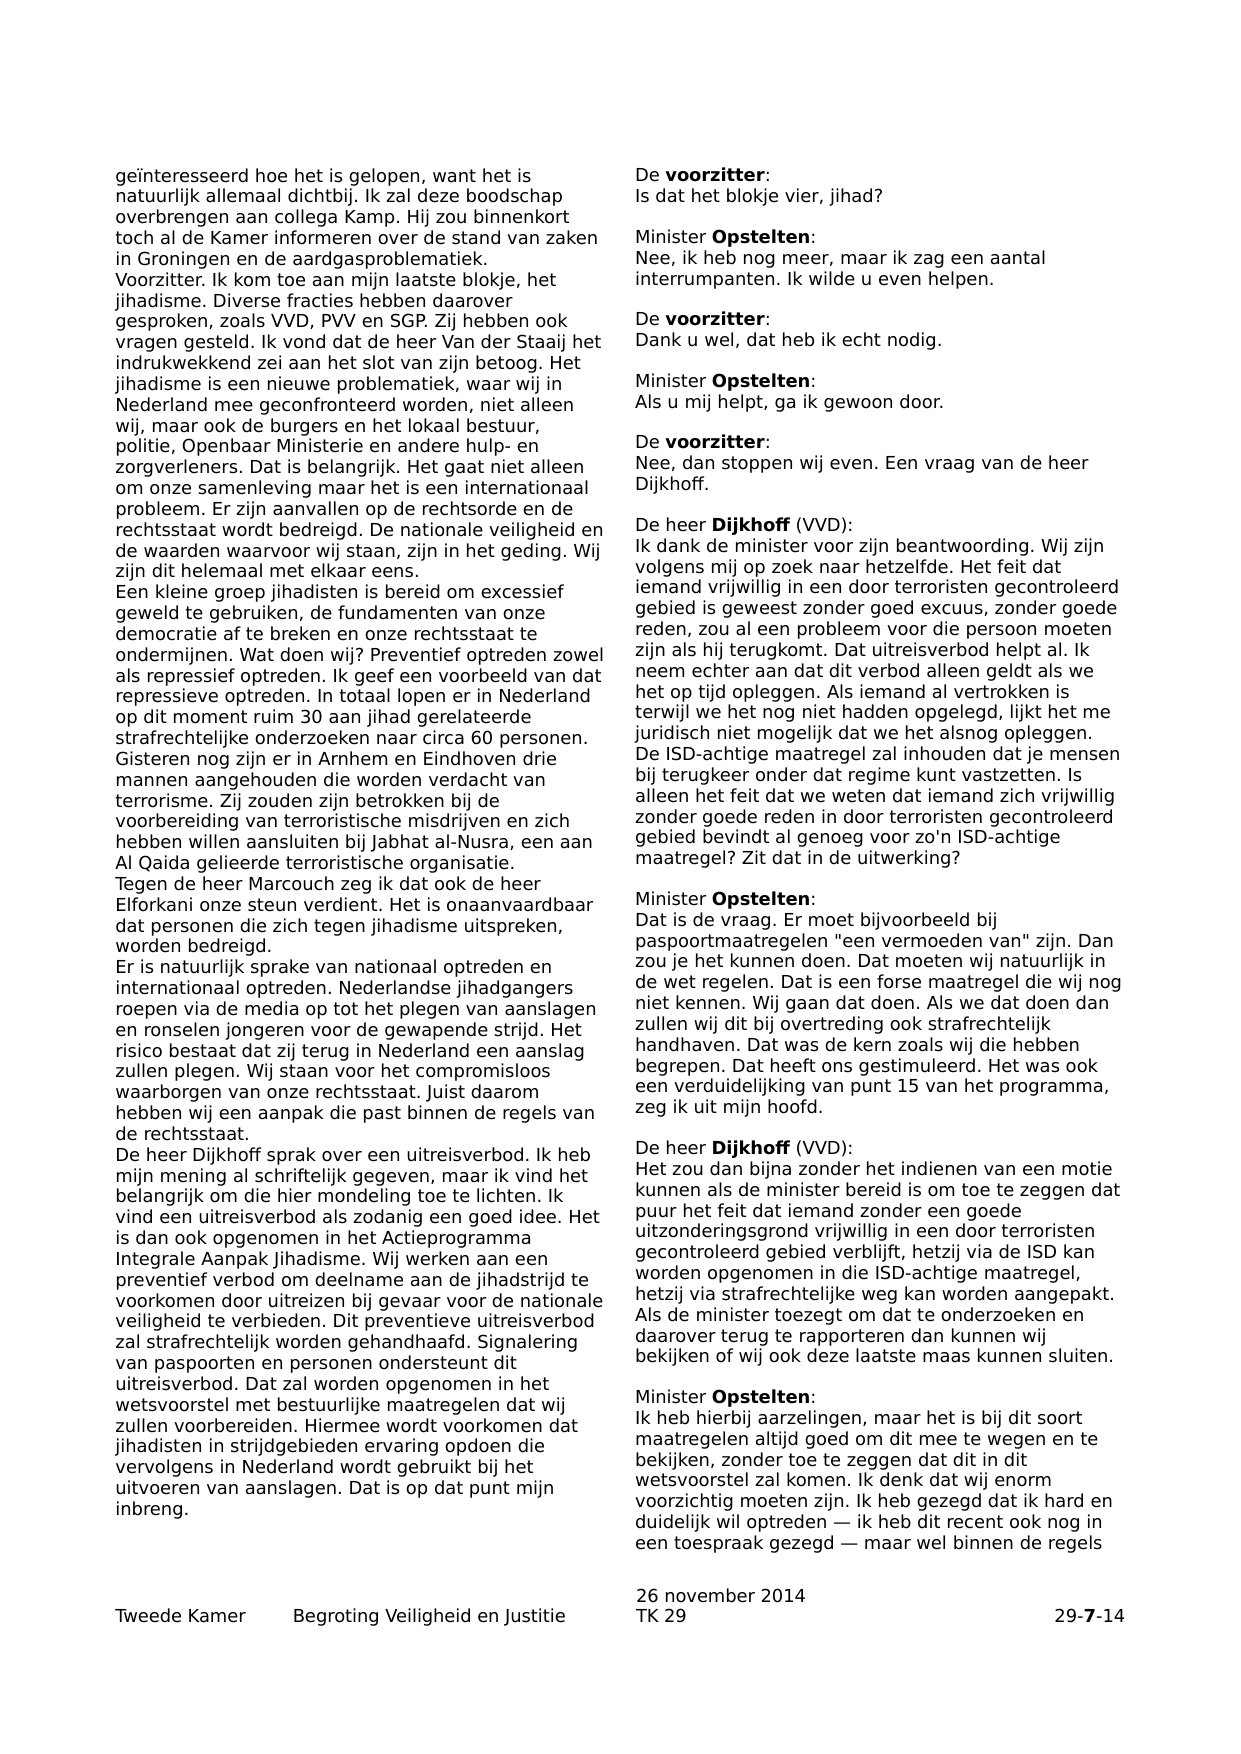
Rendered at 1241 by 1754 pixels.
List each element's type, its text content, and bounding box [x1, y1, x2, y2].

text Een kleine groep jihadisten is bereid om excessief geweld te gebruiken, de fundamenten van onze democratie af te breken en onze rechtsstaat te ondermijnen. Wat doen wij? Preventief optreden zowel als repressief optreden. Ik geef een voorbeeld van dat repressieve optreden. In totaal lopen er in Nederland op dit moment ruim 30 aan jihad gerelateerde strafrechtelijke onderzoeken naar circa 60 personen. Gisteren nog zijn er in Arnhem en Eindhoven drie mannen aangehouden die worden verdacht van terrorisme. Zij zouden zijn betrokken bij de voorbereiding van terroristische misdrijven en zich hebben willen aansluiten bij Jabhat al-Nusra, een aan Al Qaida gelieerde terroristische organisatie. [115, 582, 605, 874]
text Ik dank de minister voor zijn beantwoording. Wij zijn volgens mij op zoek naar hetzelfde. Het feit dat iemand vrijwillig in een door terroristen gecontroleerd gebied is geweest zonder goed excuus, zonder goede reden, zou al een probleem voor die persoon moeten zijn als hij terugkomt. Dat uitreisverbod helpt al. Ik neem echter aan dat dit verbod alleen geldt als we het op tijd opleggen. Als iemand al vertrokken is terwijl we het nog niet hadden opgelegd, lijkt het me juridisch niet mogelijk dat we het alsnog opleggen. [635, 536, 1125, 744]
text De voorzitter: [635, 432, 1125, 453]
text Is dat het blokje vier, jihad? [635, 186, 1125, 207]
text De voorzitter: [635, 309, 1125, 330]
text Het zou dan bijna zonder het indienen van een motie kunnen als de minister bereid is om toe te zeggen dat puur het feit dat iemand zonder een goede uitzonderingsgrond vrijwillig in een door terroristen gecontroleerd gebied verblijft, hetzij via de ISD kan worden opgenomen in die ISD-achtige maatregel, hetzij via strafrechtelijke weg kan worden aangepakt. Als de minister toezegt om dat te onderzoeken en daarover terug te rapporteren dan kunnen wij bekijken of wij ook deze laatste maas kunnen sluiten. [635, 1159, 1125, 1367]
text De heer Dijkhoff (VVD): [635, 1138, 1125, 1159]
text Minister Opstelten: [635, 889, 1125, 909]
text Ik heb hierbij aarzelingen, maar het is bij dit soort maatregelen altijd goed om dit mee te wegen en te bekijken, zonder toe te zeggen dat dit in dit wetsvoorstel zal komen. Ik denk dat wij enorm voorzichtig moeten zijn. Ik heb gezegd dat ik hard en duidelijk wil optreden — ik heb dit recent ook nog in een toespraak gezegd — maar wel binnen de regels [635, 1408, 1125, 1553]
text De ISD-achtige maatregel zal inhouden dat je mensen bij terugkeer onder dat regime kunt vastzetten. Is alleen het feit dat we weten dat iemand zich vrijwillig zonder goede reden in door terroristen gecontroleerd gebied bevindt al genoeg voor zo'n ISD-achtige maatregel? Zit dat in de uitwerking? [635, 744, 1125, 869]
text Dank u wel, dat heb ik echt nodig. [635, 330, 1125, 351]
text Minister Opstelten: [635, 371, 1125, 392]
text De heer Dijkhoff (VVD): [635, 515, 1125, 536]
text Als u mij helpt, ga ik gewoon door. [635, 392, 1125, 412]
text geïnteresseerd hoe het is gelopen, want het is natuurlijk allemaal dichtbij. Ik zal deze boodschap overbrengen aan collega Kamp. Hij zou binnenkort toch al de Kamer informeren over de stand van zaken in Groningen en de aardgasproblematiek. [115, 165, 605, 269]
text Er is natuurlijk sprake van nationaal optreden en internationaal optreden. Nederlandse jihadgangers roepen via de media op tot het plegen van aanslagen en ronselen jongeren voor de gewapende strijd. Het risico bestaat dat zij terug in Nederland een aanslag zullen plegen. Wij staan voor het compromisloos waarborgen van onze rechtsstaat. Juist daarom hebben wij een aanpak die past binnen de regels van de rechtsstaat. [115, 957, 605, 1144]
text De voorzitter: [635, 165, 1125, 186]
text De heer Dijkhoff sprak over een uitreisverbod. Ik heb mijn mening al schriftelijk gegeven, maar ik vind het belangrijk om die hier mondeling toe te lichten. Ik vind een uitreisverbod als zodanig een goed idee. Het is dan ook opgenomen in het Actieprogramma Integrale Aanpak Jihadisme. Wij werken aan een preventief verbod om deelname aan de jihadstrijd te voorkomen door uitreizen bij gevaar voor de nationale veiligheid te verbieden. Dit preventieve uitreisverbod zal strafrechtelijk worden gehandhaafd. Signalering van paspoorten en personen ondersteunt dit uitreisverbod. Dat zal worden opgenomen in het wetsvoorstel met bestuurlijke maatregelen dat wij zullen voorbereiden. Hiermee wordt voorkomen dat jihadisten in strijdgebieden ervaring opdoen die vervolgens in Nederland wordt gebruikt bij het uitvoeren van aanslagen. Dat is op dat punt mijn inbreng. [115, 1144, 605, 1519]
text Minister Opstelten: [635, 1387, 1125, 1408]
text Tegen de heer Marcouch zeg ik dat ook de heer Elforkani onze steun verdient. Het is onaanvaardbaar dat personen die zich tegen jihadisme uitspreken, worden bedreigd. [115, 874, 605, 957]
text Voorzitter. Ik kom toe aan mijn laatste blokje, het jihadisme. Diverse fracties hebben daarover gesproken, zoals VVD, PVV en SGP. Zij hebben ook vragen gesteld. Ik vond dat de heer Van der Staaij het indrukwekkend zei aan het slot van zijn betoog. Het jihadisme is een nieuwe problematiek, waar wij in Nederland mee geconfronteerd worden, niet alleen wij, maar ook de burgers en het lokaal bestuur, politie, Openbaar Ministerie en andere hulp- en zorgverleners. Dat is belangrijk. Het gaat niet alleen om onze samenleving maar het is een internationaal probleem. Er zijn aanvallen op de rechtsorde en de rechtsstaat wordt bedreigd. De nationale veiligheid en de waarden waarvoor wij staan, zijn in het geding. Wij zijn dit helemaal met elkaar eens. [115, 269, 605, 582]
text Nee, dan stoppen wij even. Een vraag van de heer Dijkhoff. [635, 453, 1125, 495]
text Dat is de vraag. Er moet bijvoorbeeld bij paspoortmaatregelen "een vermoeden van" zijn. Dan zou je het kunnen doen. Dat moeten wij natuurlijk in de wet regelen. Dat is een forse maatregel die wij nog niet kennen. Wij gaan dat doen. Als we dat doen dan zullen wij dit bij overtreding ook strafrechtelijk handhaven. Dat was de kern zoals wij die hebben begrepen. Dat heeft ons gestimuleerd. Het was ook een verduidelijking van punt 15 van het programma, zeg ik uit mijn hoofd. [635, 909, 1125, 1118]
text Nee, ik heb nog meer, maar ik zag een aantal interrumpanten. Ik wilde u even helpen. [635, 248, 1125, 289]
text Minister Opstelten: [635, 227, 1125, 248]
